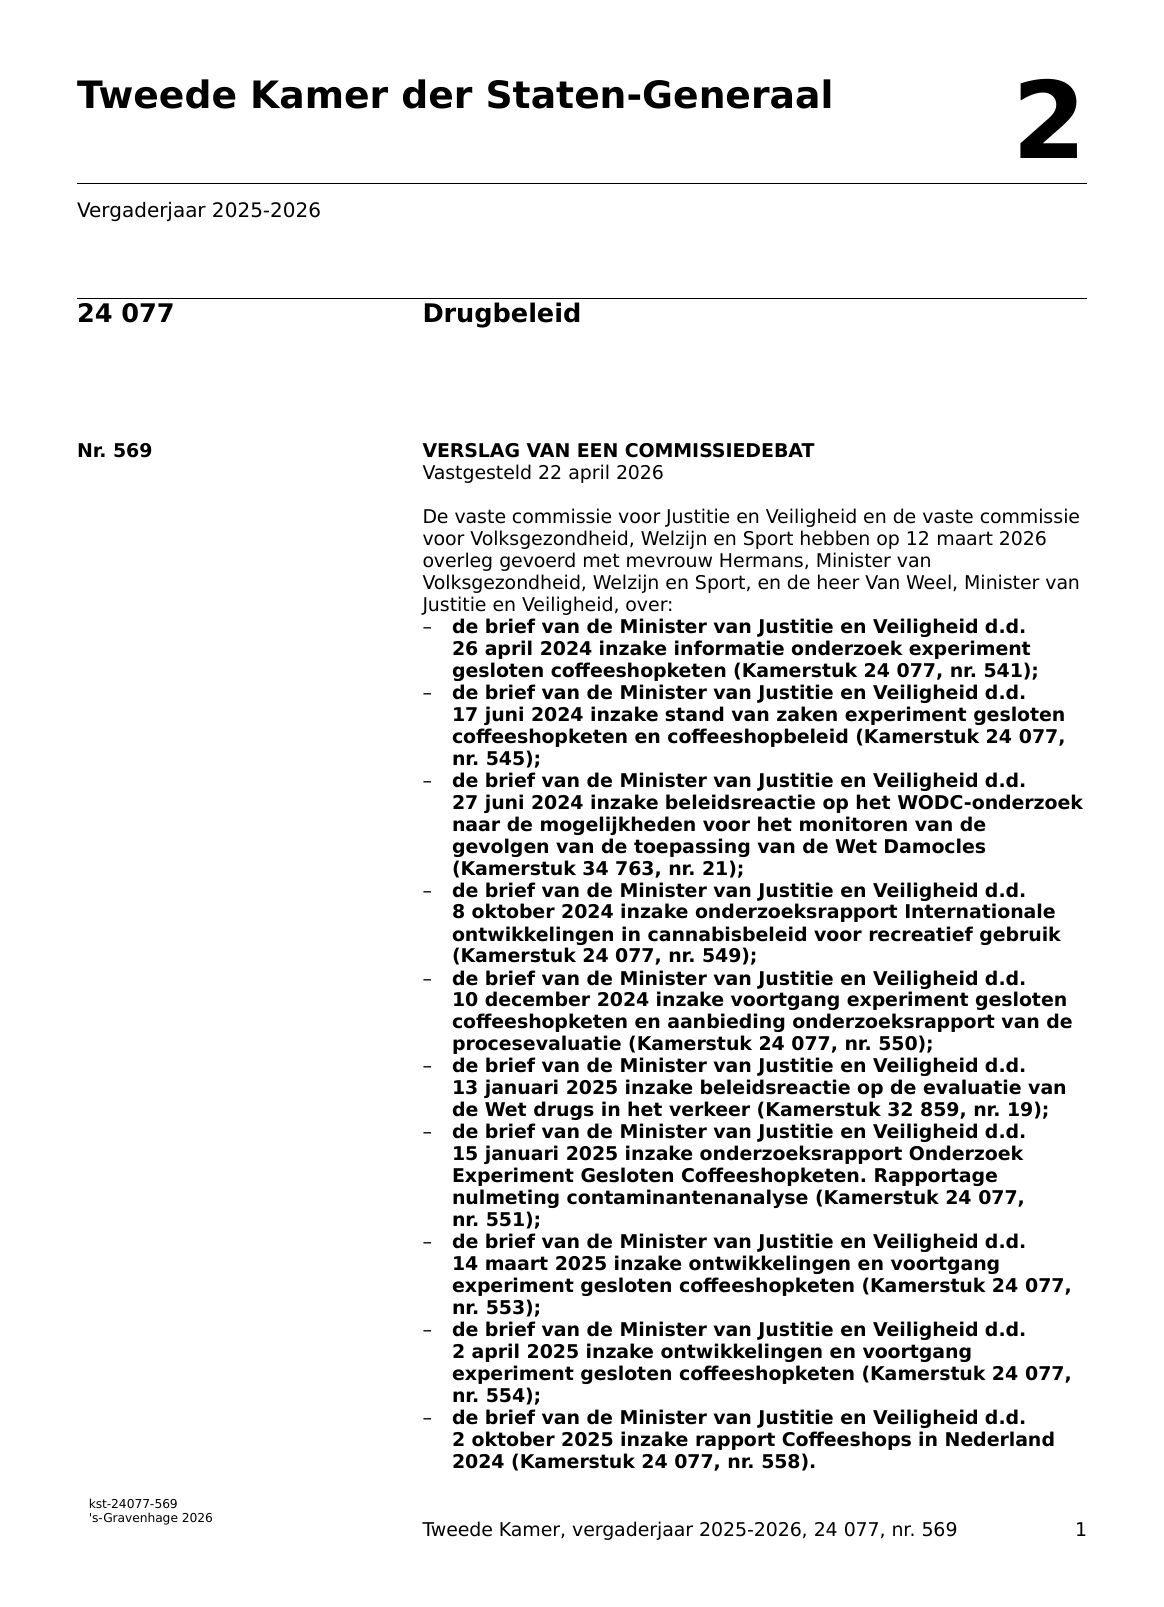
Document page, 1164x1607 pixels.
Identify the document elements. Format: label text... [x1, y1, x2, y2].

text kst-24077-569 [88, 1497, 323, 1511]
text – de brief van de Minister van Justitie en Veiligheid d.d. 13 januari 2025 inzake beleidsreactie op de evaluatie van de Wet drugs in het verkeer (Kamerstuk 32 859, nr. 19); [422, 1055, 1087, 1121]
text 's-Gravenhage 2026 [88, 1511, 323, 1525]
text – de brief van de Minister van Justitie en Veiligheid d.d. 27 juni 2024 inzake beleidsreactie op het WODC-onderzoek naar de mogelijkheden voor het monitoren van de gevolgen van de toepassing van de Wet Damocles (Kamerstuk 34 763, nr. 21); [422, 769, 1087, 879]
text – de brief van de Minister van Justitie en Veiligheid d.d. 10 december 2024 inzake voortgang experiment gesloten coffeeshopketen en aanbieding onderzoeksrapport van de procesevaluatie (Kamerstuk 24 077, nr. 550); [422, 967, 1087, 1055]
text – de brief van de Minister van Justitie en Veiligheid d.d. 17 juni 2024 inzake stand van zaken experiment gesloten coffeeshopketen en coffeeshopbeleid (Kamerstuk 24 077, nr. 545); [422, 682, 1087, 769]
text – de brief van de Minister van Justitie en Veiligheid d.d. 2 oktober 2025 inzake rapport Coffeeshops in Nederland 2024 (Kamerstuk 24 077, nr. 558). [422, 1407, 1087, 1473]
table_cell Vergaderjaar 2025-2026 [77, 184, 1087, 298]
table_header Tweede Kamer der Staten-Generaal [77, 59, 886, 183]
text – de brief van de Minister van Justitie en Veiligheid d.d. 2 april 2025 inzake ontwikkelingen en voortgang experiment gesloten coffeeshopketen (Kamerstuk 24 077, nr. 554); [422, 1319, 1087, 1407]
table_header 2 [886, 59, 1087, 183]
text – de brief van de Minister van Justitie en Veiligheid d.d. 26 april 2024 inzake informatie onderzoek experiment gesloten coffeeshopketen (Kamerstuk 24 077, nr. 541); [422, 616, 1087, 682]
subtitle Nr. 569 VERSLAG VAN EEN COMMISSIEDEBAT [77, 440, 1087, 462]
text – de brief van de Minister van Justitie en Veiligheid d.d. 15 januari 2025 inzake onderzoeksrapport Onderzoek Experiment Gesloten Coffeeshopketen. Rapportage nulmeting contaminantenanalyse (Kamerstuk 24 077, nr. 551); [422, 1121, 1087, 1231]
subtitle 24 077 Drugbeleid [77, 299, 1087, 329]
text De vaste commissie voor Justitie en Veiligheid en de vaste commissie voor Volksgezondheid, Welzijn en Sport hebben op 12 maart 2026 overleg gevoerd met mevrouw Hermans, Minister van Volksgezondheid, Welzijn en Sport, en de heer Van Weel, Minister van Justitie en Veiligheid, over: [422, 506, 1087, 616]
text – de brief van de Minister van Justitie en Veiligheid d.d. 14 maart 2025 inzake ontwikkelingen en voortgang experiment gesloten coffeeshopketen (Kamerstuk 24 077, nr. 553); [422, 1231, 1087, 1319]
text – de brief van de Minister van Justitie en Veiligheid d.d. 8 oktober 2024 inzake onderzoeksrapport Internationale ontwikkelingen in cannabisbeleid voor recreatief gebruik (Kamerstuk 24 077, nr. 549); [422, 879, 1087, 967]
text Vastgesteld 22 april 2026 [422, 462, 1087, 484]
